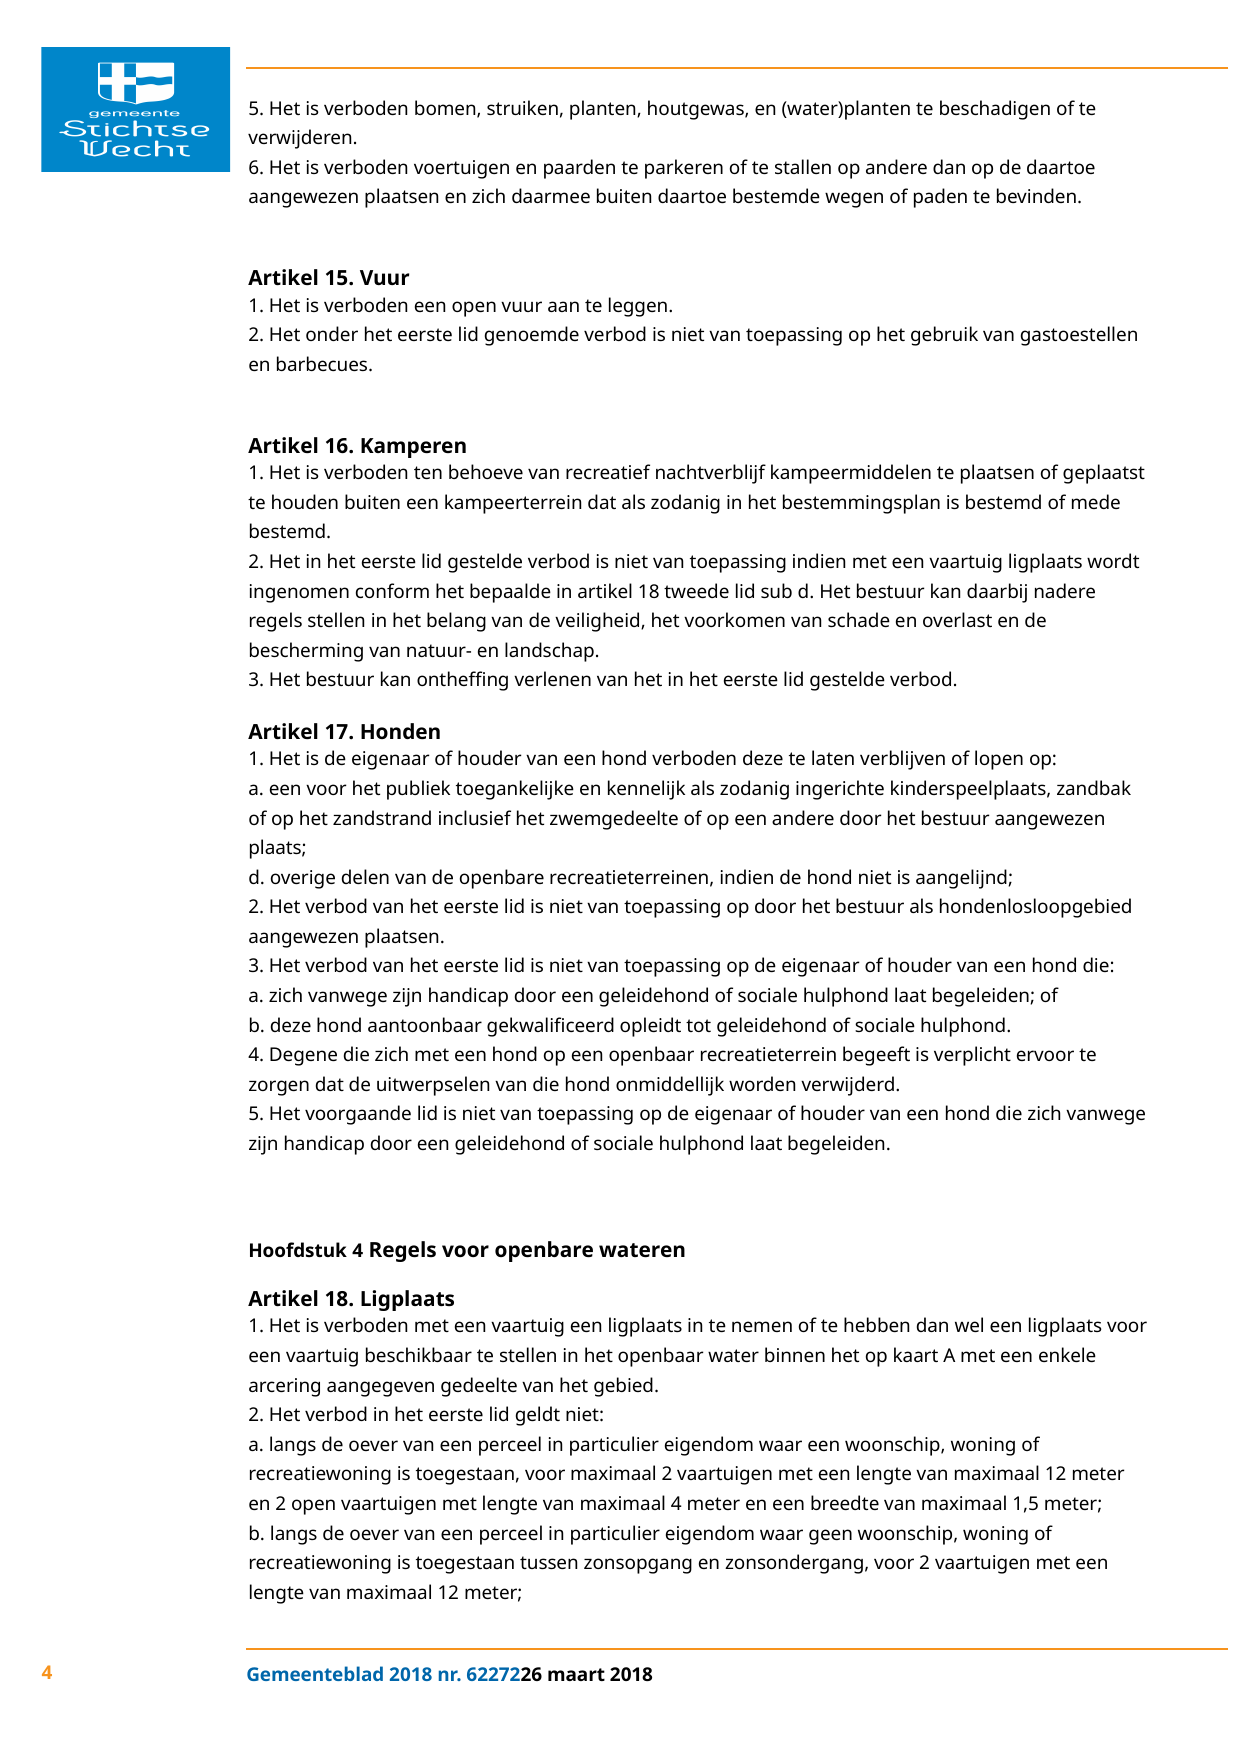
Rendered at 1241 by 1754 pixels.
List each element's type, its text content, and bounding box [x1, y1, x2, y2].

text 1. Het is verboden met een vaartuig een ligplaats in te nemen of te hebben dan wel een ligplaats voor een vaartuig beschikbaar te stellen in het openbaar water binnen het op kaart A met een enkele arcering aangegeven gedeelte van het gebied. [248, 1313, 1152, 1397]
text 2. Het onder het eerste lid genoemde verbod is niet van toepassing op het gebruik van gastoestellen en barbecues. [248, 322, 1152, 377]
text 2. Het verbod in het eerste lid geldt niet: [248, 1401, 1152, 1427]
text a. een voor het publiek toegankelijke en kennelijk als zodanig ingerichte kinderspeelplaats, zandbak of op het zandstrand inclusief het zwemgedeelte of op een andere door het bestuur aangewezen plaats; [248, 775, 1152, 860]
text 2. Het in het eerste lid gestelde verbod is niet van toepassing indien met een vaartuig ligplaats wordt ingenomen conform het bepaalde in artikel 18 tweede lid sub d. Het bestuur kan daarbij nadere regels stellen in het belang van de veiligheid, het voorkomen van schade en overlast en de bescherming van natuur- en landschap. [248, 548, 1152, 663]
text a. zich vanwege zijn handicap door een geleidehond of sociale hulphond laat begeleiden; of [248, 982, 1152, 1008]
text Hoofdstuk 4 Regels voor openbare wateren [248, 1235, 1152, 1263]
text Artikel 16. Kamperen [248, 431, 1152, 459]
text 5. Het is verboden bomen, struiken, planten, houtgewas, en (water)planten te beschadigen of te verwijderen. [248, 95, 1152, 150]
text b. langs de oever van een perceel in particulier eigendom waar geen woonschip, woning of recreatiewoning is toegestaan tussen zonsopgang en zonsondergang, voor 2 vaartuigen met een lengte van maximaal 12 meter; [248, 1520, 1152, 1604]
picture [99, 63, 135, 101]
text 2. Het verbod van het eerste lid is niet van toepassing op door het bestuur als hondenlosloopgebied aangewezen plaatsen. [248, 893, 1152, 949]
text Artikel 18. Ligplaats [248, 1284, 1152, 1313]
text 6. Het is verboden voertuigen en paarden te parkeren of te stallen op andere dan op de daartoe aangewezen plaatsen en zich daarmee buiten daartoe bestemde wegen of paden te bevinden. [248, 154, 1152, 209]
text d. overige delen van de openbare recreatieterreinen, indien de hond niet is aangelijnd; [248, 864, 1152, 889]
text 3. Het verbod van het eerste lid is niet van toepassing op de eigenaar of houder van een hond die: [248, 953, 1152, 978]
text b. deze hond aantoonbaar gekwalificeerd opleidt tot geleidehond of sociale hulphond. [248, 1012, 1152, 1037]
text 3. Het bestuur kan ontheffing verlenen van het in het eerste lid gestelde verbod. [248, 667, 1152, 692]
text Artikel 17. Honden [248, 717, 1152, 746]
text 4. Degene die zich met een hond op een openbaar recreatieterrein begeeft is verplicht ervoor te zorgen dat de uitwerpselen van die hond onmiddellijk worden verwijderd. [248, 1041, 1152, 1097]
picture [137, 63, 174, 103]
text 1. Het is de eigenaar of houder van een hond verboden deze te laten verblijven of lopen op: [248, 746, 1152, 771]
text 5. Het voorgaande lid is niet van toepassing op de eigenaar of houder van een hond die zich vanwege zijn handicap door een geleidehond of sociale hulphond laat begeleiden. [248, 1101, 1152, 1156]
text Artikel 15. Vuur [248, 263, 1152, 292]
text 1. Het is verboden een open vuur aan te leggen. [248, 292, 1152, 318]
text 1. Het is verboden ten behoeve van recreatief nachtverblijf kampeermiddelen te plaatsen of geplaatst te houden buiten een kampeerterrein dat als zodanig in het bestemmingsplan is bestemd of mede bestemd. [248, 459, 1152, 544]
text a. langs de oever van een perceel in particulier eigendom waar een woonschip, woning of recreatiewoning is toegestaan, voor maximaal 2 vaartuigen met een lengte van maximaal 12 meter en 2 open vaartuigen met lengte van maximaal 4 meter en een breedte van maximaal 1,5 meter; [248, 1431, 1152, 1516]
